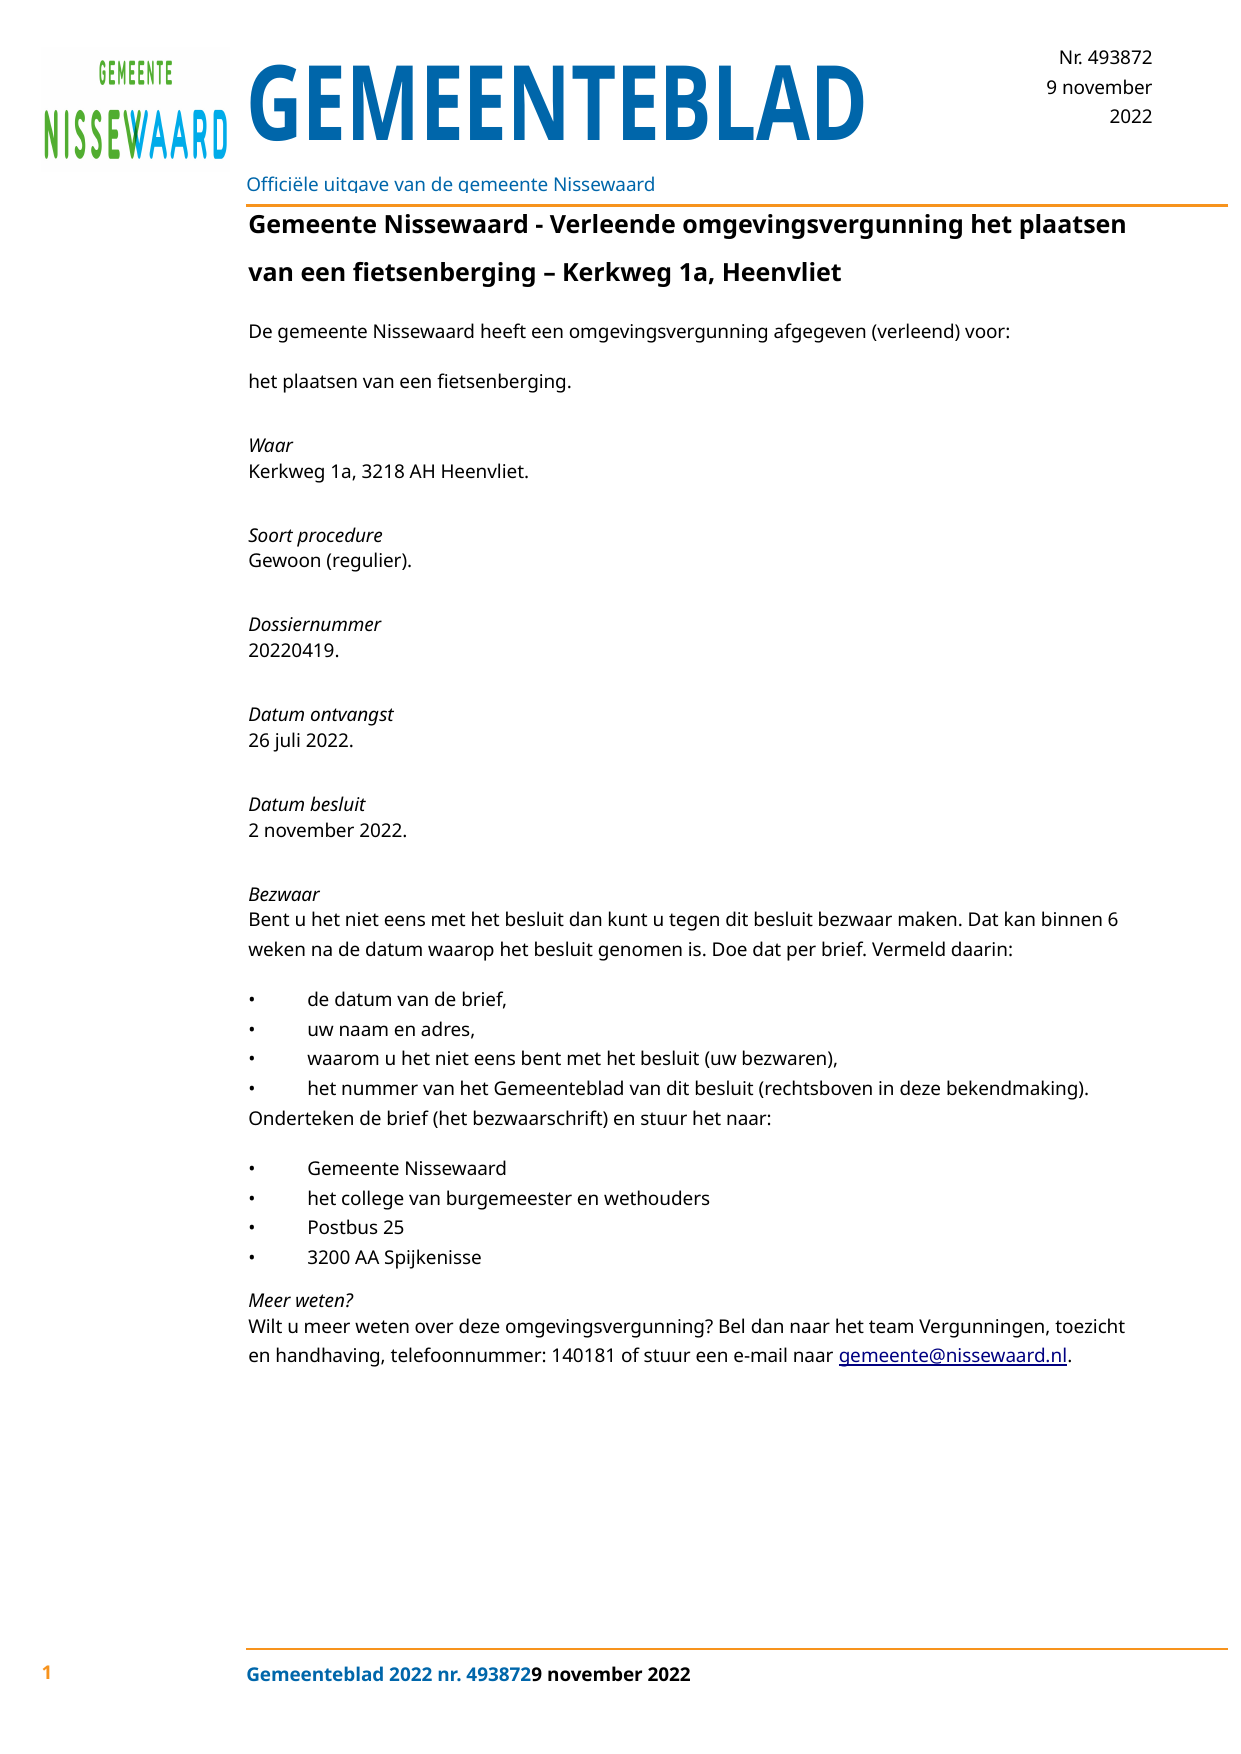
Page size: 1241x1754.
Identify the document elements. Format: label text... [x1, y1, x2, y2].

text het plaatsen van een fietsenberging. [248, 368, 1152, 394]
list de datum van de brief, [248, 986, 1152, 1012]
text 26 juli 2022. [248, 727, 1152, 753]
list het college van burgemeester en wethouders [248, 1185, 1152, 1211]
text Dossiernummer [248, 612, 1152, 637]
list Gemeente Nissewaard [248, 1155, 1152, 1181]
text 20220419. [248, 637, 1152, 663]
text Wilt u meer weten over deze omgevingsvergunning? Bel dan naar het team Vergunningen, toezicht en handhaving, telefoonnummer: 140181 of stuur een e-mail naar gemeente@nissewaard.nl. [248, 1313, 1152, 1368]
text 2 november 2022. [248, 817, 1152, 842]
list Postbus 25 [248, 1214, 1152, 1240]
text Onderteken de brief (het bezwaarschrift) en stuur het naar: [248, 1105, 1152, 1131]
text De gemeente Nissewaard heeft een omgevingsvergunning afgegeven (verleend) voor: [248, 318, 1152, 344]
list waarom u het niet eens bent met het besluit (uw bezwaren), [248, 1046, 1152, 1071]
text Bezwaar [248, 881, 1152, 906]
text Datum ontvangst [248, 701, 1152, 727]
text Gemeente Nissewaard - Verleende omgevingsvergunning het plaatsen van een fietsenberging – Kerkweg 1a, Heenvliet [248, 207, 1152, 288]
text Datum besluit [248, 791, 1152, 817]
text Waar [248, 432, 1152, 458]
list het nummer van het Gemeenteblad van dit besluit (rechtsboven in deze bekendmaking). [248, 1075, 1152, 1101]
text Soort procedure [248, 522, 1152, 548]
text Bent u het niet eens met het besluit dan kunt u tegen dit besluit bezwaar maken. Dat kan binnen 6 weken na de datum waarop het besluit genomen is. Doe dat per brief. Vermeld daarin: [248, 906, 1152, 962]
text Kerkweg 1a, 3218 AH Heenvliet. [248, 458, 1152, 484]
text Meer weten? [248, 1287, 1152, 1313]
text Gewoon (regulier). [248, 548, 1152, 573]
list 3200 AA Spijkenisse [248, 1244, 1152, 1270]
list uw naam en adres, [248, 1016, 1152, 1042]
picture [41, 47, 231, 172]
